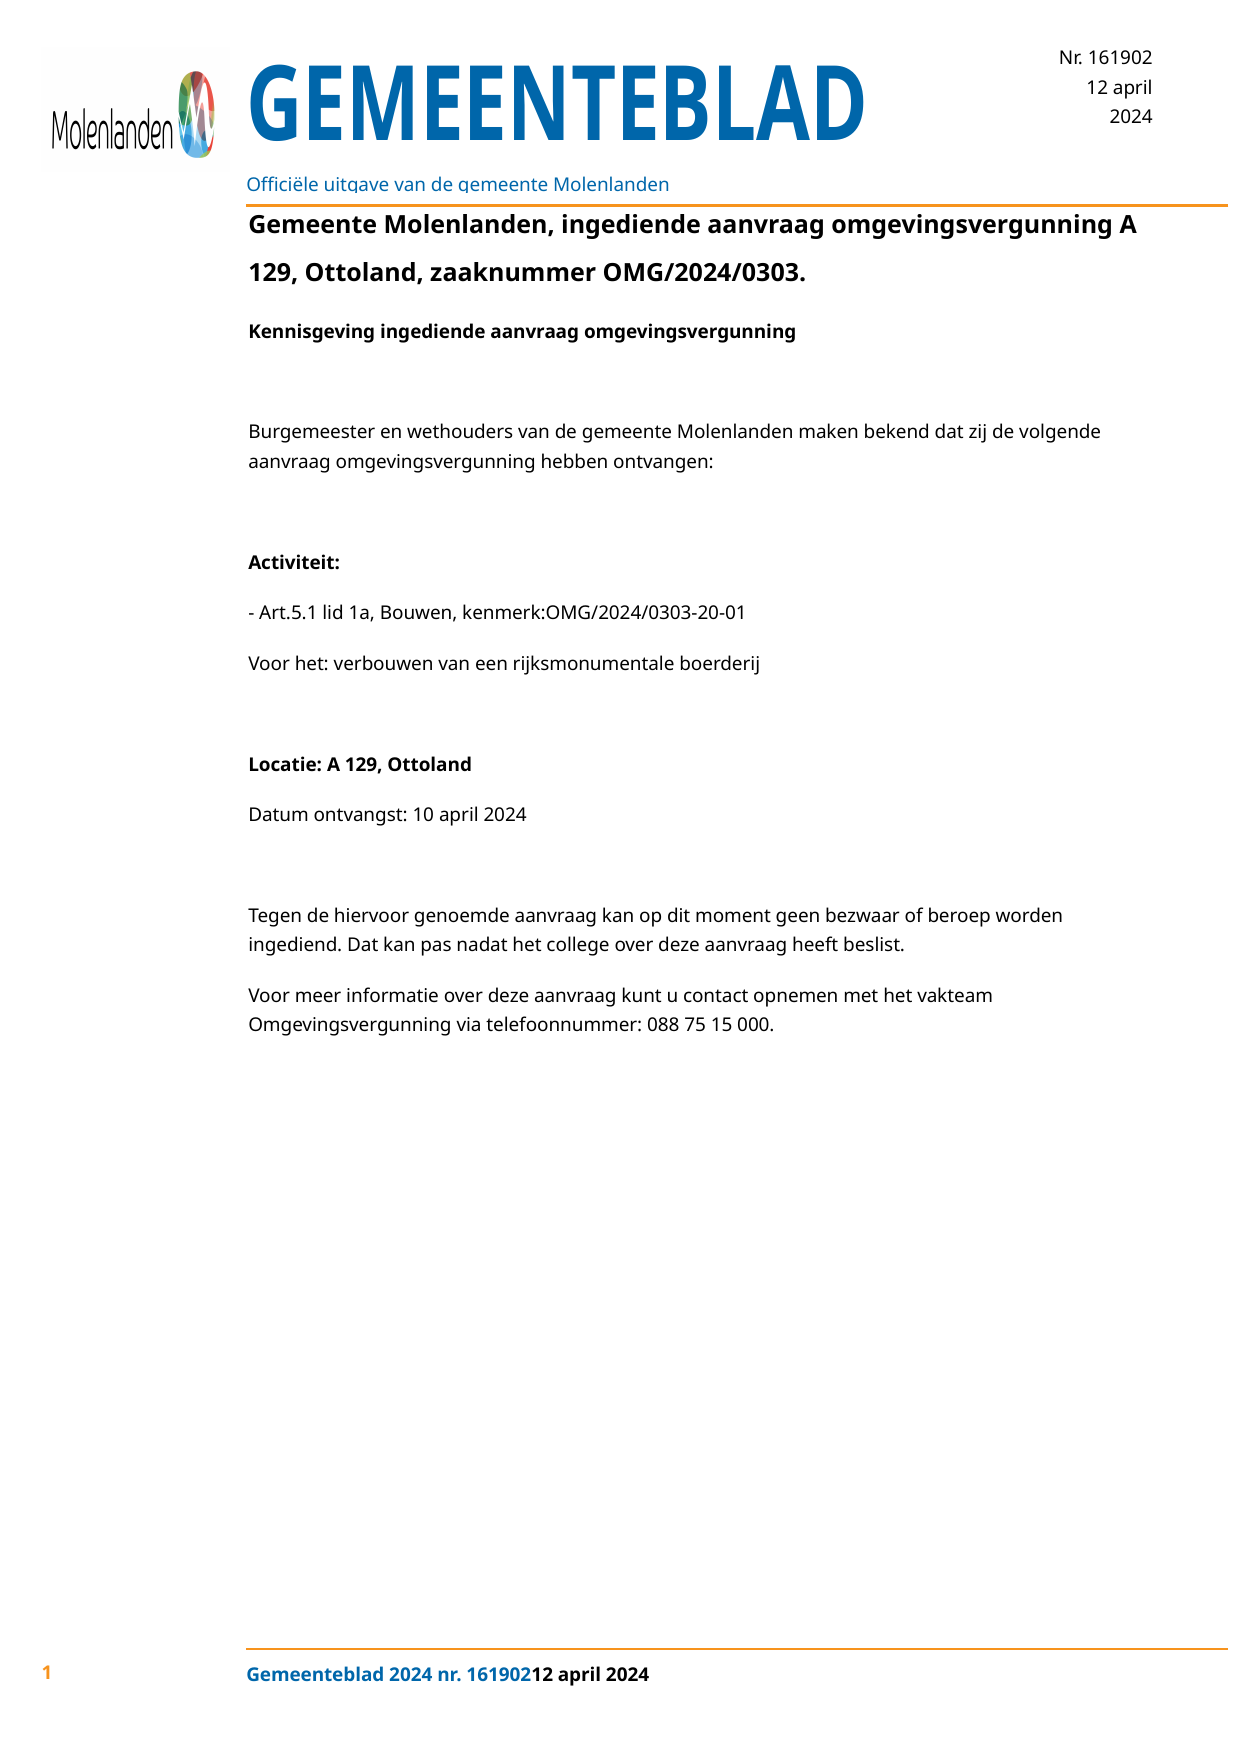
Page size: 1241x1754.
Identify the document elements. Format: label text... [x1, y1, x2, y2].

text Voor het: verbouwen van een rijksmonumentale boerderij [248, 650, 1152, 676]
text Datum ontvangst: 10 april 2024 [248, 801, 1152, 827]
text Activiteit: [248, 549, 1152, 575]
picture [41, 47, 231, 172]
text Tegen de hiervoor genoemde aanvraag kan op dit moment geen bezwaar of beroep worden ingediend. Dat kan pas nadat het college over deze aanvraag heeft beslist. [248, 902, 1152, 957]
text Locatie: A 129, Ottoland [248, 751, 1152, 777]
text Burgemeester en wethouders van de gemeente Molenlanden maken bekend dat zij de volgende aanvraag omgevingsvergunning hebben ontvangen: [248, 419, 1152, 474]
text Kennisgeving ingediende aanvraag omgevingsvergunning [248, 318, 1152, 344]
text - Art.5.1 lid 1a, Bouwen, kenmerk:OMG/2024/0303-20-01 [248, 599, 1152, 625]
text Voor meer informatie over deze aanvraag kunt u contact opnemen met het vakteam Omgevingsvergunning via telefoonnummer: 088 75 15 000. [248, 982, 1152, 1037]
text Gemeente Molenlanden, ingediende aanvraag omgevingsvergunning A 129, Ottoland, zaaknummer OMG/2024/0303. [248, 207, 1152, 288]
